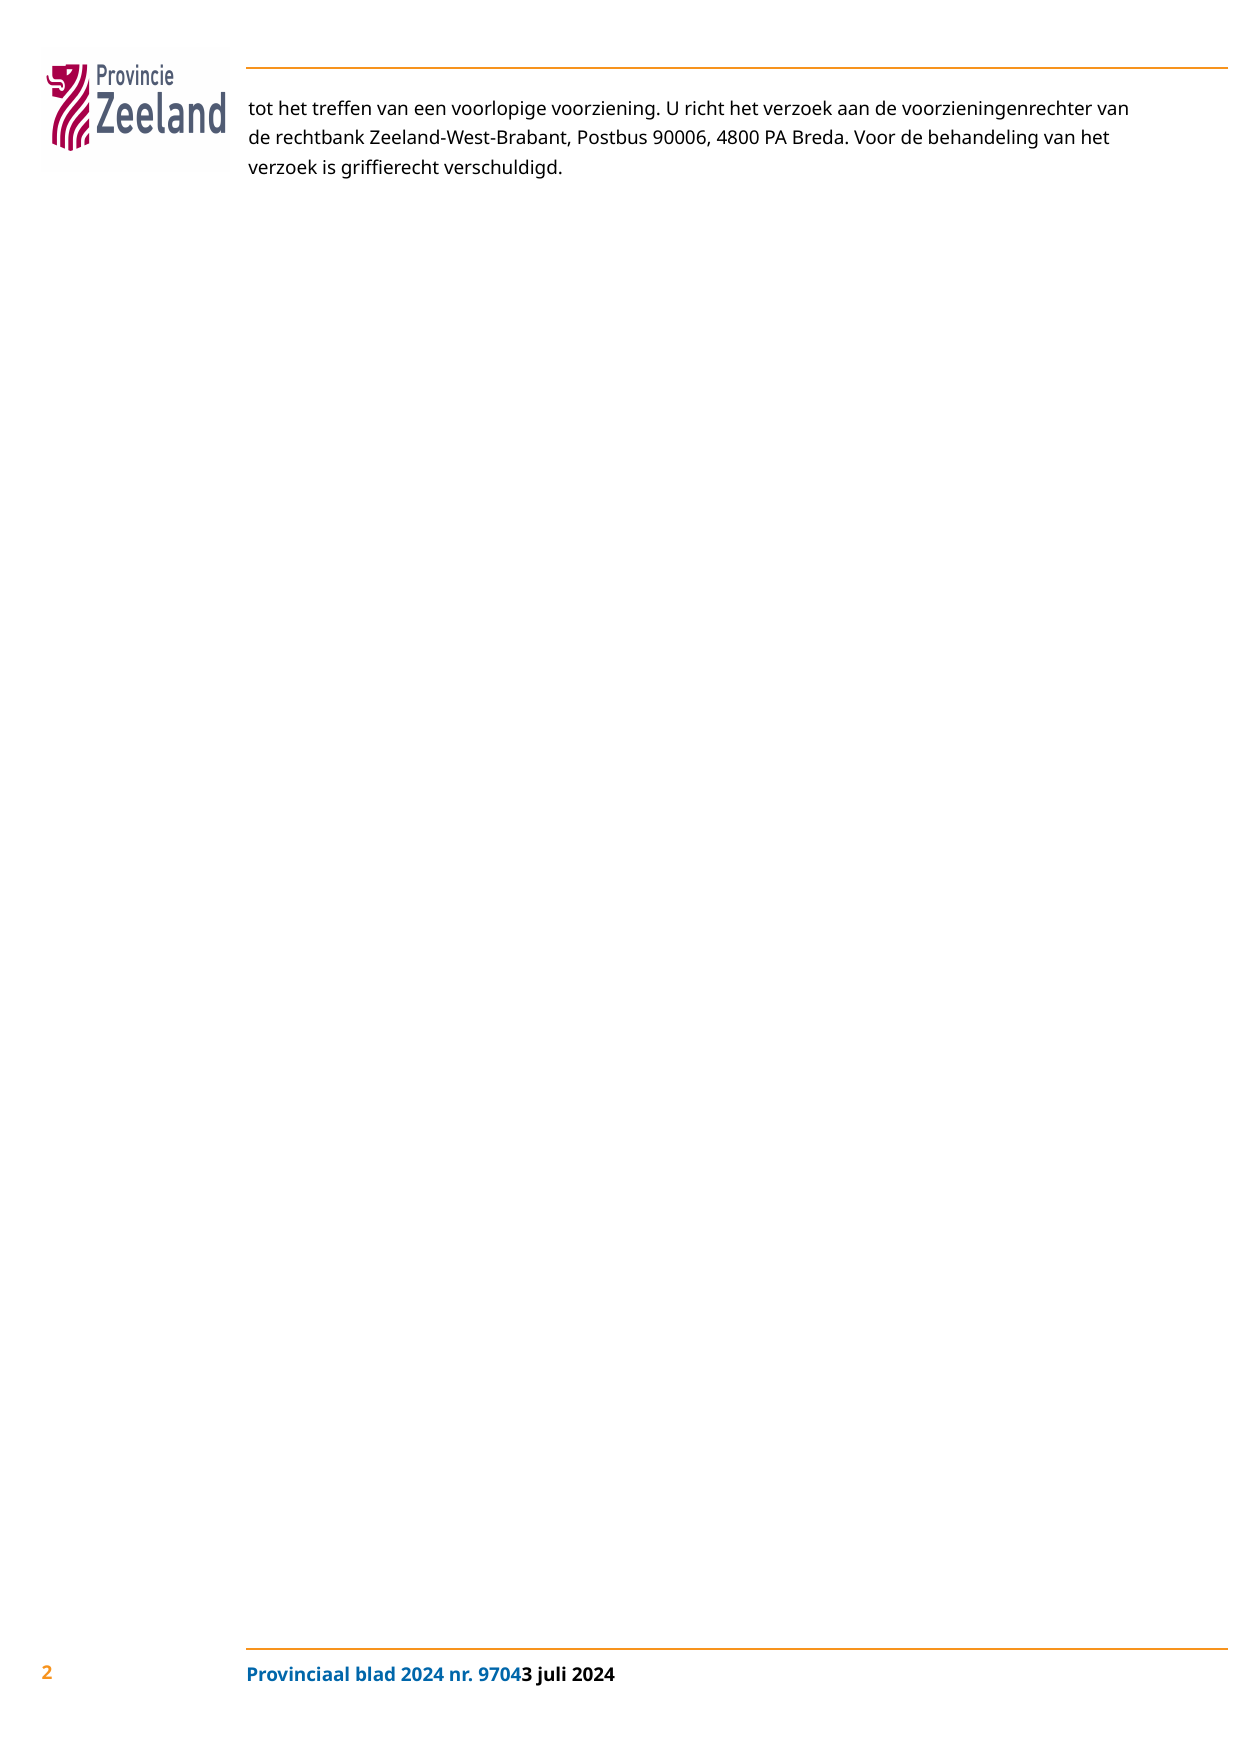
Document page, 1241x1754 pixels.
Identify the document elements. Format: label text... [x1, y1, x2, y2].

picture [41, 47, 231, 172]
text tot het treffen van een voorlopige voorziening. U richt het verzoek aan de voorzieningenrechter van de rechtbank Zeeland-West-Brabant, Postbus 90006, 4800 PA Breda. Voor de behandeling van het verzoek is griffierecht verschuldigd. [248, 95, 1152, 180]
